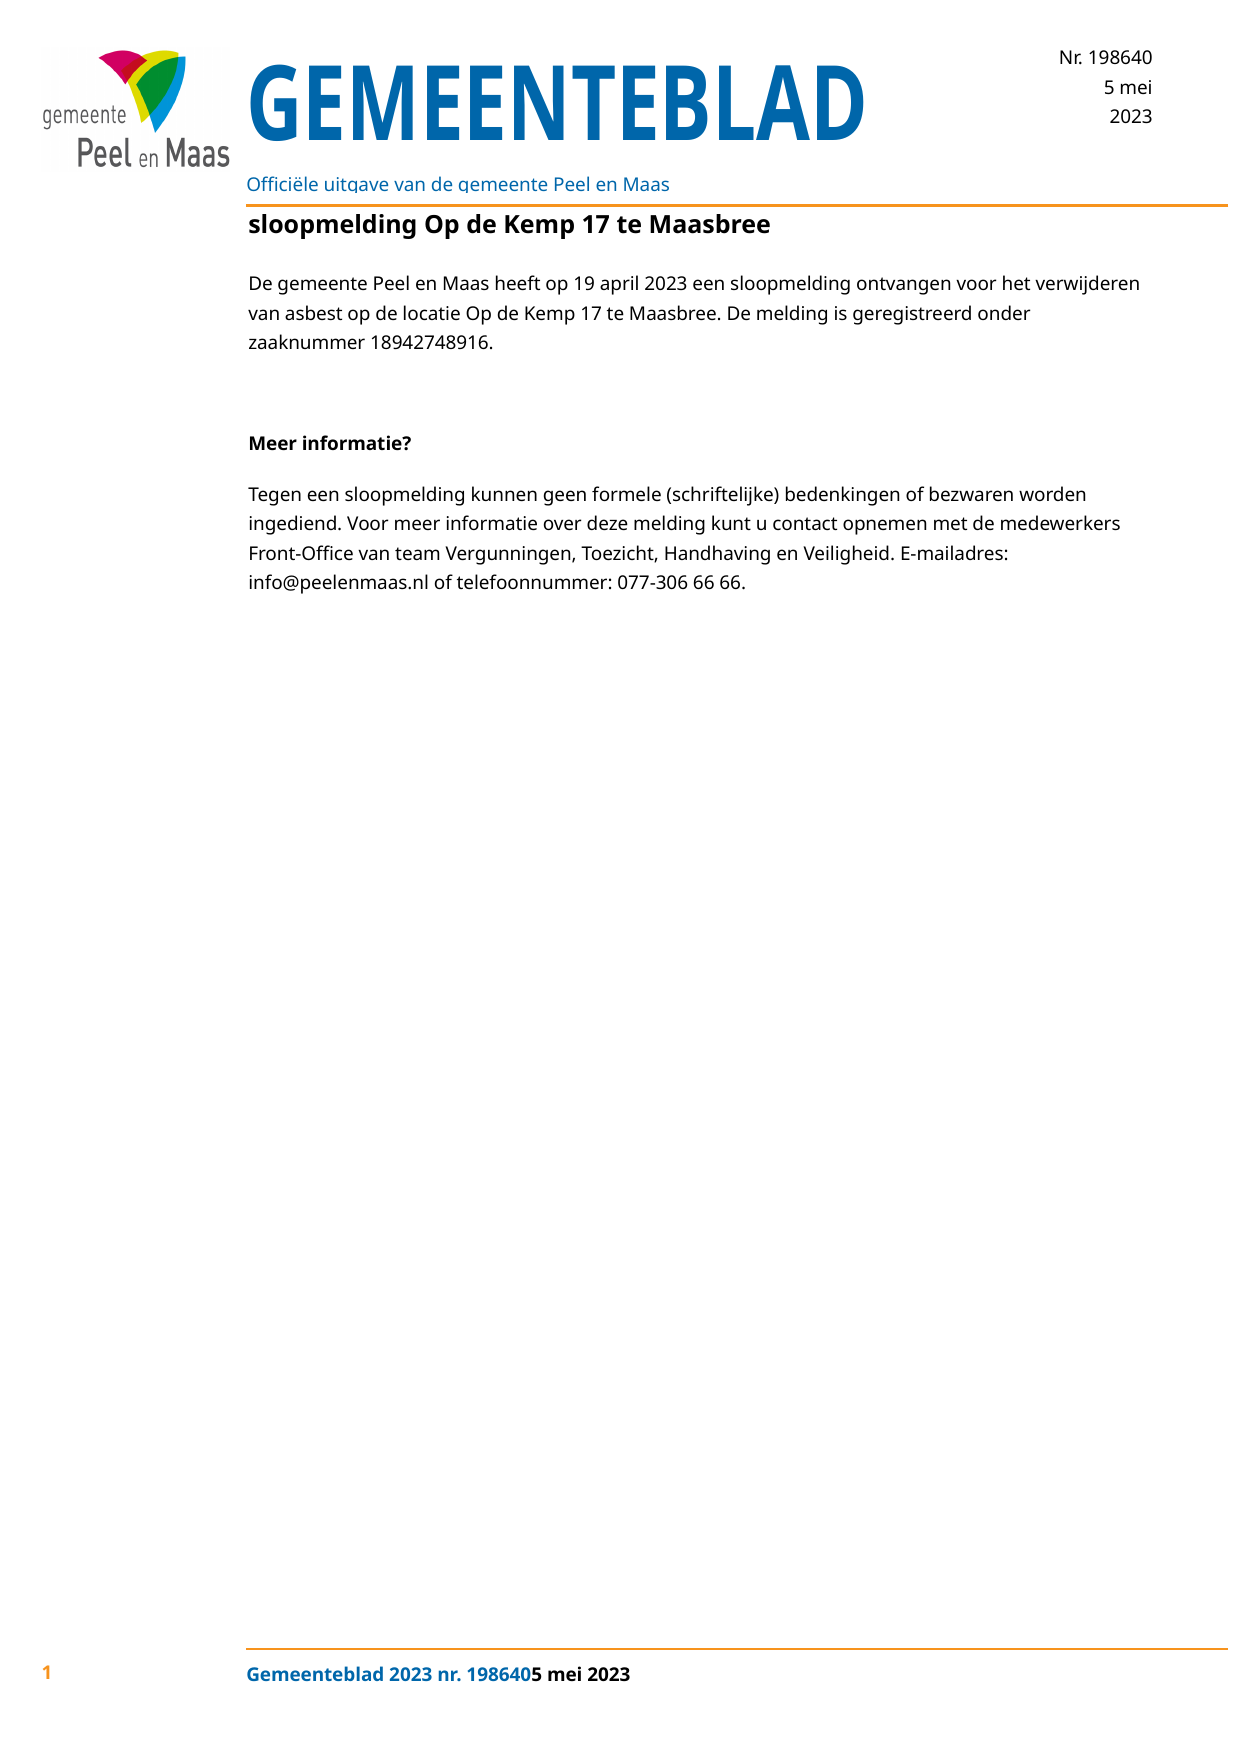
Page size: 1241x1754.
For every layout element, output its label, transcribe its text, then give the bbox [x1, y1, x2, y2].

text De gemeente Peel en Maas heeft op 19 april 2023 een sloopmelding ontvangen voor het verwijderen van asbest op de locatie Op de Kemp 17 te Maasbree. De melding is geregistreerd onder zaaknummer 18942748916. [248, 270, 1152, 355]
text Tegen een sloopmelding kunnen geen formele (schriftelijke) bedenkingen of bezwaren worden ingediend. Voor meer informatie over deze melding kunt u contact opnemen met de medewerkers Front-Office van team Vergunningen, Toezicht, Handhaving en Veiligheid. E-mailadres: info@peelenmaas.nl of telefoonnummer: 077-306 66 66. [248, 481, 1152, 595]
picture [41, 47, 231, 172]
text sloopmelding Op de Kemp 17 te Maasbree [248, 207, 1152, 241]
text Meer informatie? [248, 430, 1152, 456]
